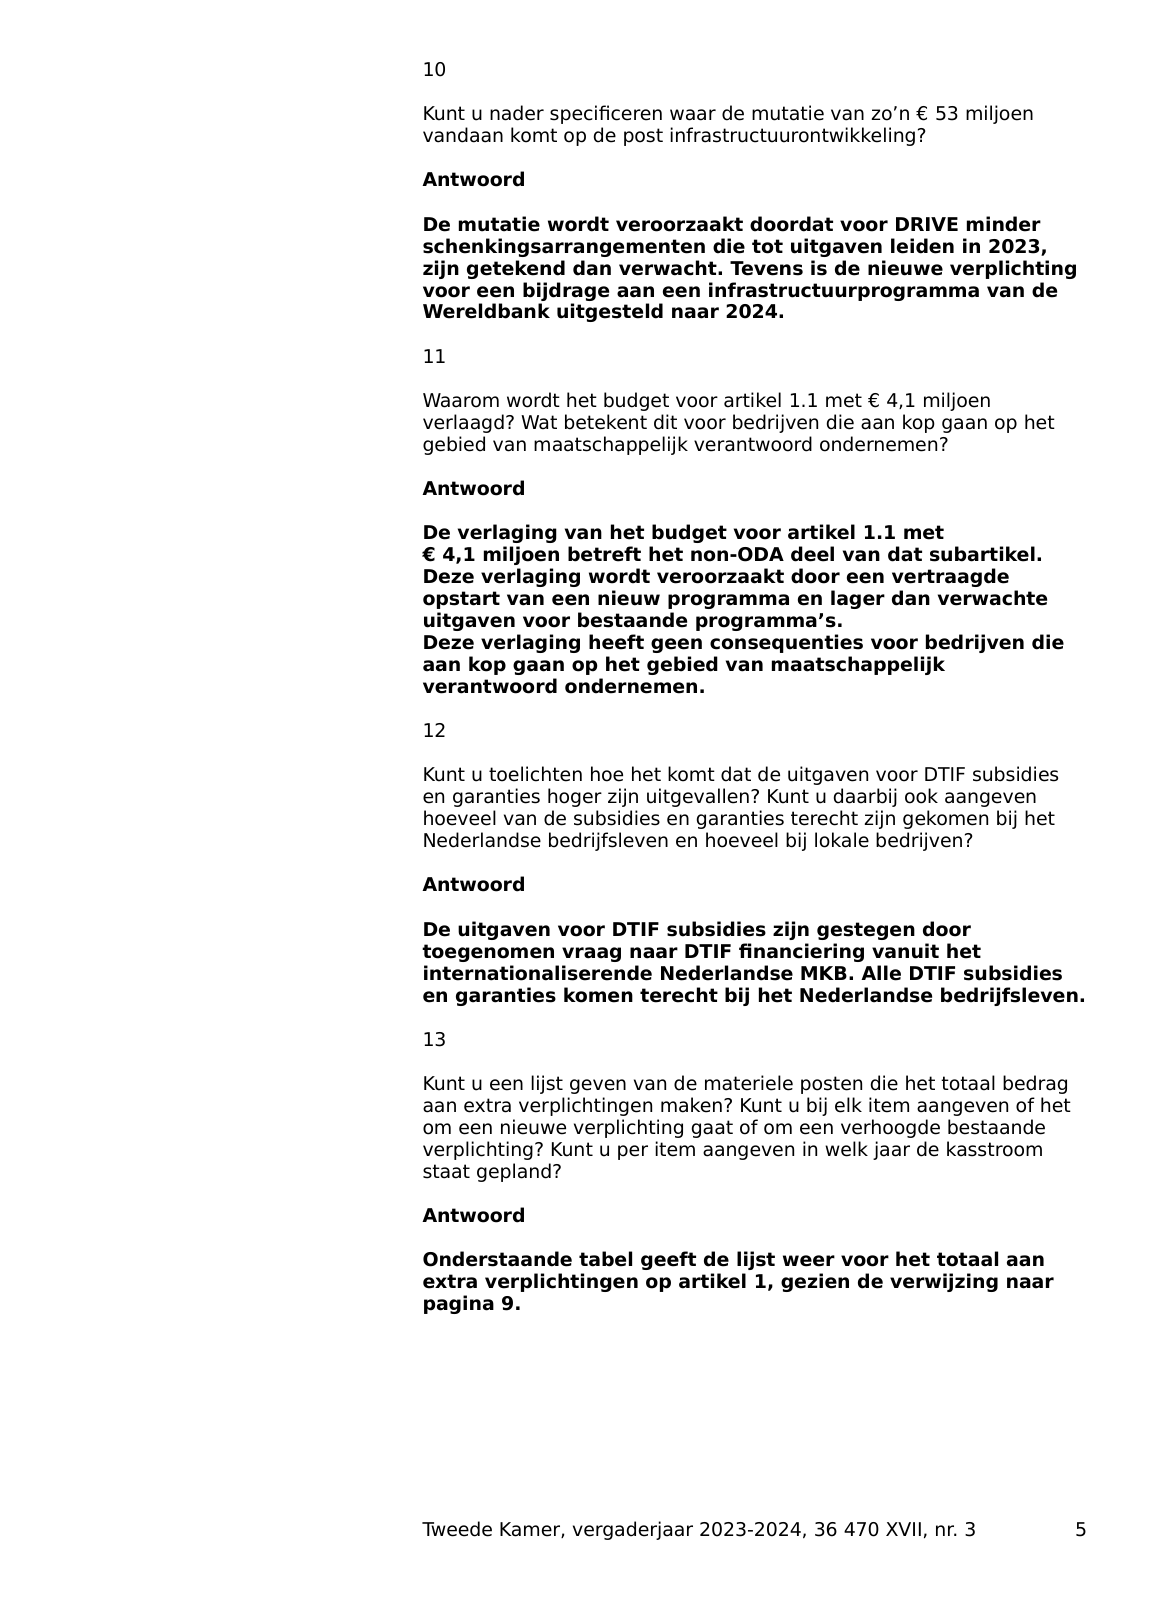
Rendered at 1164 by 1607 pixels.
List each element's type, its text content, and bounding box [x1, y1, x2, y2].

subtitle 10 [422, 59, 1087, 81]
subtitle 11 [422, 346, 1087, 368]
subtitle Antwoord [422, 1205, 1087, 1227]
text De verlaging van het budget voor artikel 1.1 met € 4,1 miljoen betreft het non-ODA deel van dat subartikel. Deze verlaging wordt veroorzaakt door een vertraagde opstart van een nieuw programma en lager dan verwachte uitgaven voor bestaande programma’s. [422, 522, 1087, 632]
text Kunt u nader specificeren waar de mutatie van zo’n € 53 miljoen vandaan komt op de post infrastructuurontwikkeling? [422, 103, 1087, 147]
text Deze verlaging heeft geen consequenties voor bedrijven die aan kop gaan op het gebied van maatschappelijk verantwoord ondernemen. [422, 632, 1087, 698]
subtitle Antwoord [422, 874, 1087, 896]
text Kunt u een lijst geven van de materiele posten die het totaal bedrag aan extra verplichtingen maken? Kunt u bij elk item aangeven of het om een nieuwe verplichting gaat of om een verhoogde bestaande verplichting? Kunt u per item aangeven in welk jaar de kasstroom staat gepland? [422, 1073, 1087, 1183]
subtitle Antwoord [422, 169, 1087, 191]
subtitle 13 [422, 1029, 1087, 1051]
text De mutatie wordt veroorzaakt doordat voor DRIVE minder schenkingsarrangementen die tot uitgaven leiden in 2023, zijn getekend dan verwacht. Tevens is de nieuwe verplichting voor een bijdrage aan een infrastructuurprogramma van de Wereldbank uitgesteld naar 2024. [422, 213, 1087, 323]
text Waarom wordt het budget voor artikel 1.1 met € 4,1 miljoen verlaagd? Wat betekent dit voor bedrijven die aan kop gaan op het gebied van maatschappelijk verantwoord ondernemen? [422, 390, 1087, 456]
text De uitgaven voor DTIF subsidies zijn gestegen door toegenomen vraag naar DTIF financiering vanuit het internationaliserende Nederlandse MKB. Alle DTIF subsidies en garanties komen terecht bij het Nederlandse bedrijfsleven. [422, 918, 1087, 1006]
subtitle 12 [422, 720, 1087, 742]
subtitle Antwoord [422, 478, 1087, 500]
text Kunt u toelichten hoe het komt dat de uitgaven voor DTIF subsidies en garanties hoger zijn uitgevallen? Kunt u daarbij ook aangeven hoeveel van de subsidies en garanties terecht zijn gekomen bij het Nederlandse bedrijfsleven en hoeveel bij lokale bedrijven? [422, 764, 1087, 852]
text Onderstaande tabel geeft de lijst weer voor het totaal aan extra verplichtingen op artikel 1, gezien de verwijzing naar pagina 9. [422, 1249, 1087, 1315]
